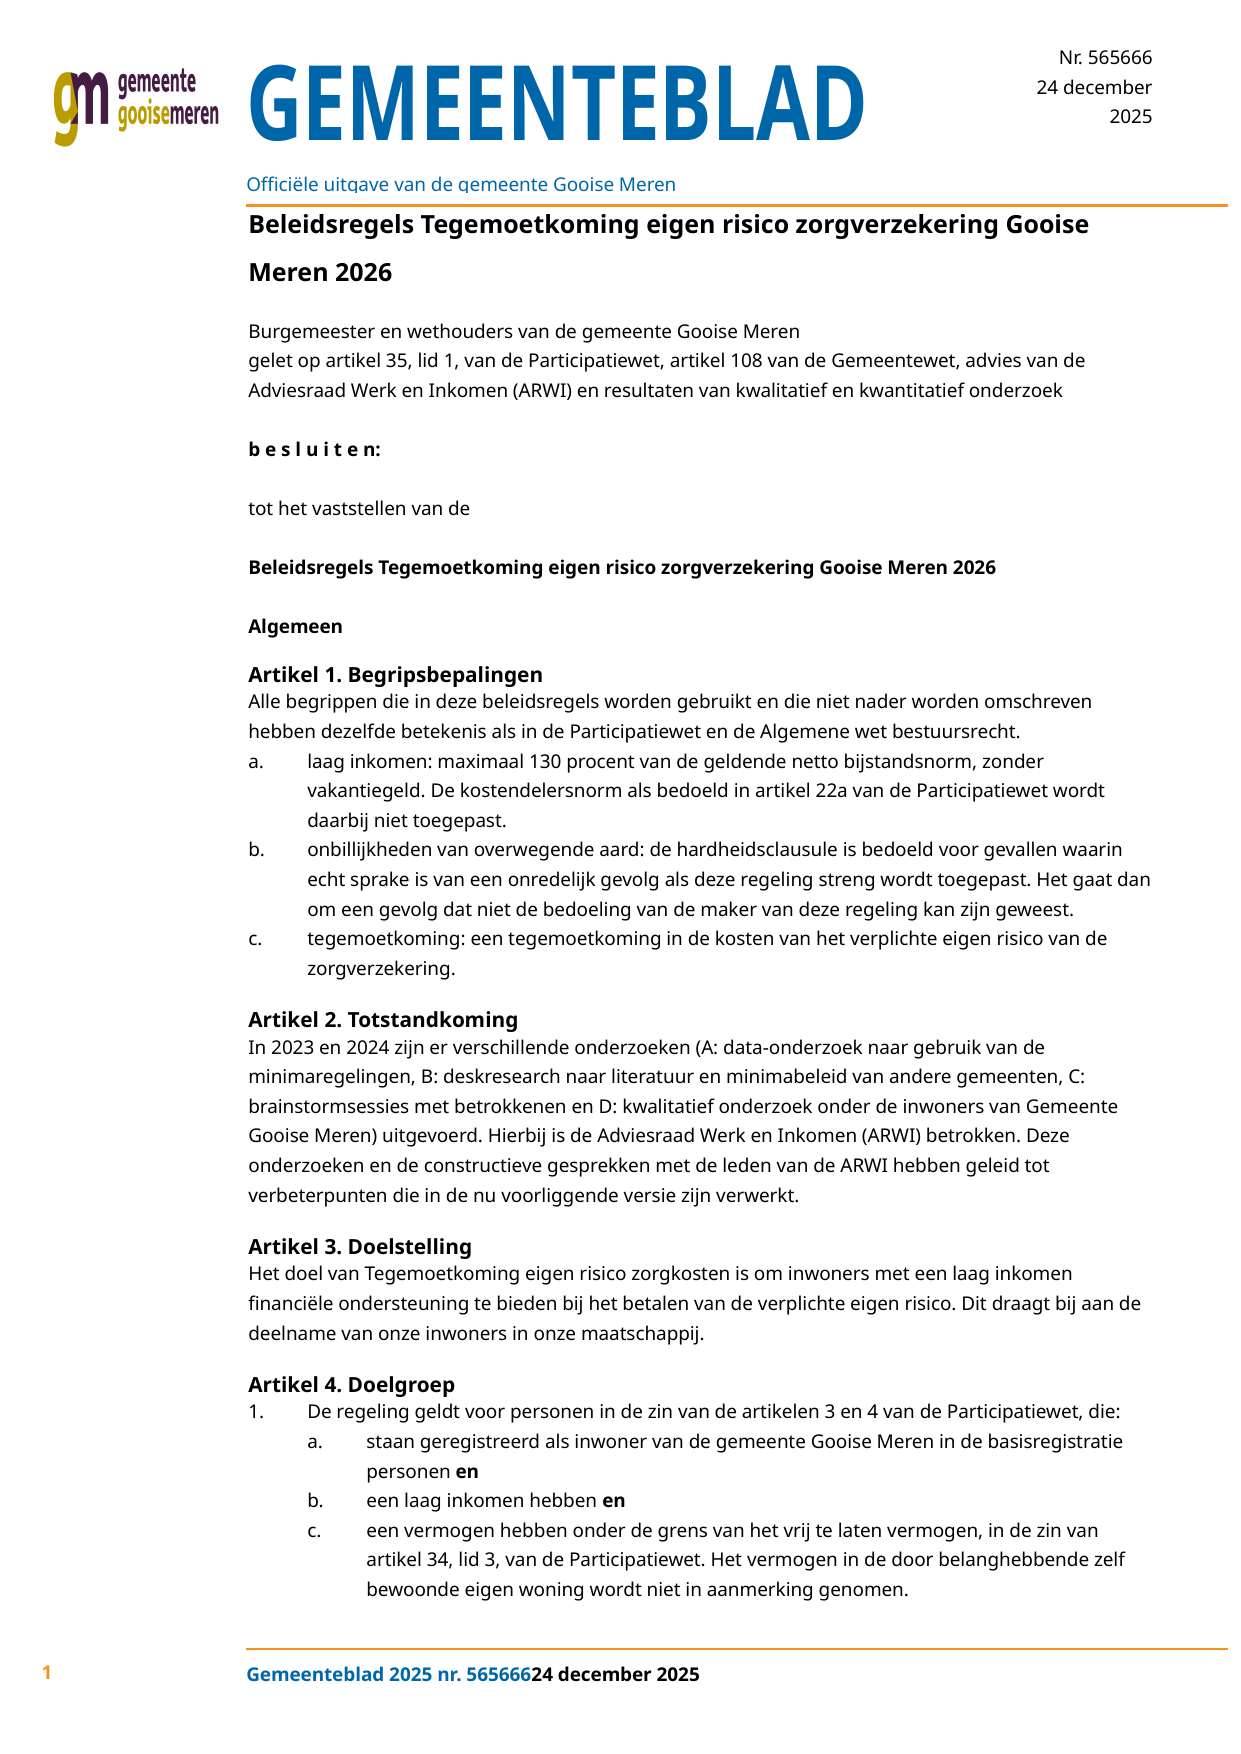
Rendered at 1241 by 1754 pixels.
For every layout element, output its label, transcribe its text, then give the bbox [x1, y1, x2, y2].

list tegemoetkoming: een tegemoetkoming in de kosten van het verplichte eigen risico van de zorgverzekering. [248, 925, 1152, 981]
list De regeling geldt voor personen in de zin van de artikelen 3 en 4 van de Participatiewet, die: [248, 1399, 1152, 1424]
text Algemeen [248, 614, 1152, 639]
list onbillijkheden van overwegende aard: de hardheidsclausule is bedoeld voor gevallen waarin echt sprake is van een onredelijk gevolg als deze regeling streng wordt toegepast. Het gaat dan om een gevolg dat niet de bedoeling van de maker van deze regeling kan zijn geweest. [248, 837, 1152, 922]
text Beleidsregels Tegemoetkoming eigen risico zorgverzekering Gooise Meren 2026 [248, 554, 1152, 580]
text Artikel 1. Begripsbepalingen [248, 660, 1152, 689]
text gelet op artikel 35, lid 1, van de Participatiewet, artikel 108 van de Gemeentewet, advies van de Adviesraad Werk en Inkomen (ARWI) en resultaten van kwalitatief en kwantitatief onderzoek [248, 347, 1152, 403]
text In 2023 en 2024 zijn er verschillende onderzoeken (A: data-onderzoek naar gebruik van de minimaregelingen, B: deskresearch naar literatuur en minimabeleid van andere gemeenten, C: brainstormsessies met betrokkenen en D: kwalitatief onderzoek onder de inwoners van Gemeente Gooise Meren) uitgevoerd. Hierbij is de Adviesraad Werk en Inkomen (ARWI) betrokken. Deze onderzoeken en de constructieve gesprekken met de leden van de ARWI hebben geleid tot verbeterpunten die in de nu voorliggende versie zijn verwerkt. [248, 1034, 1152, 1207]
list laag inkomen: maximaal 130 procent van de geldende netto bijstandsnorm, zonder vakantiegeld. De kostendelersnorm als bedoeld in artikel 22a van de Participatiewet wordt daarbij niet toegepast. [248, 748, 1152, 833]
text tot het vaststellen van de [248, 495, 1152, 521]
list staan geregistreerd als inwoner van de gemeente Gooise Meren in de basisregistratie personen en [307, 1428, 1152, 1483]
text Artikel 4. Doelgroep [248, 1370, 1152, 1399]
text b e s l u i t e n: [248, 436, 1152, 462]
text Burgemeester en wethouders van de gemeente Gooise Meren [248, 318, 1152, 344]
text Beleidsregels Tegemoetkoming eigen risico zorgverzekering Gooise Meren 2026 [248, 207, 1152, 288]
text Artikel 3. Doelstelling [248, 1232, 1152, 1261]
list een laag inkomen hebben en [307, 1487, 1152, 1513]
list een vermogen hebben onder de grens van het vrij te laten vermogen, in de zin van artikel 34, lid 3, van de Participatiewet. Het vermogen in de door belanghebbende zelf bewoonde eigen woning wordt niet in aanmerking genomen. [307, 1517, 1152, 1602]
text Artikel 2. Totstandkoming [248, 1005, 1152, 1034]
text Het doel van Tegemoetkoming eigen risico zorgkosten is om inwoners met een laag inkomen financiële ondersteuning te bieden bij het betalen van de verplichte eigen risico. Dit draagt bij aan de deelname van onze inwoners in onze maatschappij. [248, 1261, 1152, 1346]
text Alle begrippen die in deze beleidsregels worden gebruikt en die niet nader worden omschreven hebben dezelfde betekenis als in de Participatiewet en de Algemene wet bestuursrecht. [248, 689, 1152, 744]
picture [41, 47, 231, 172]
